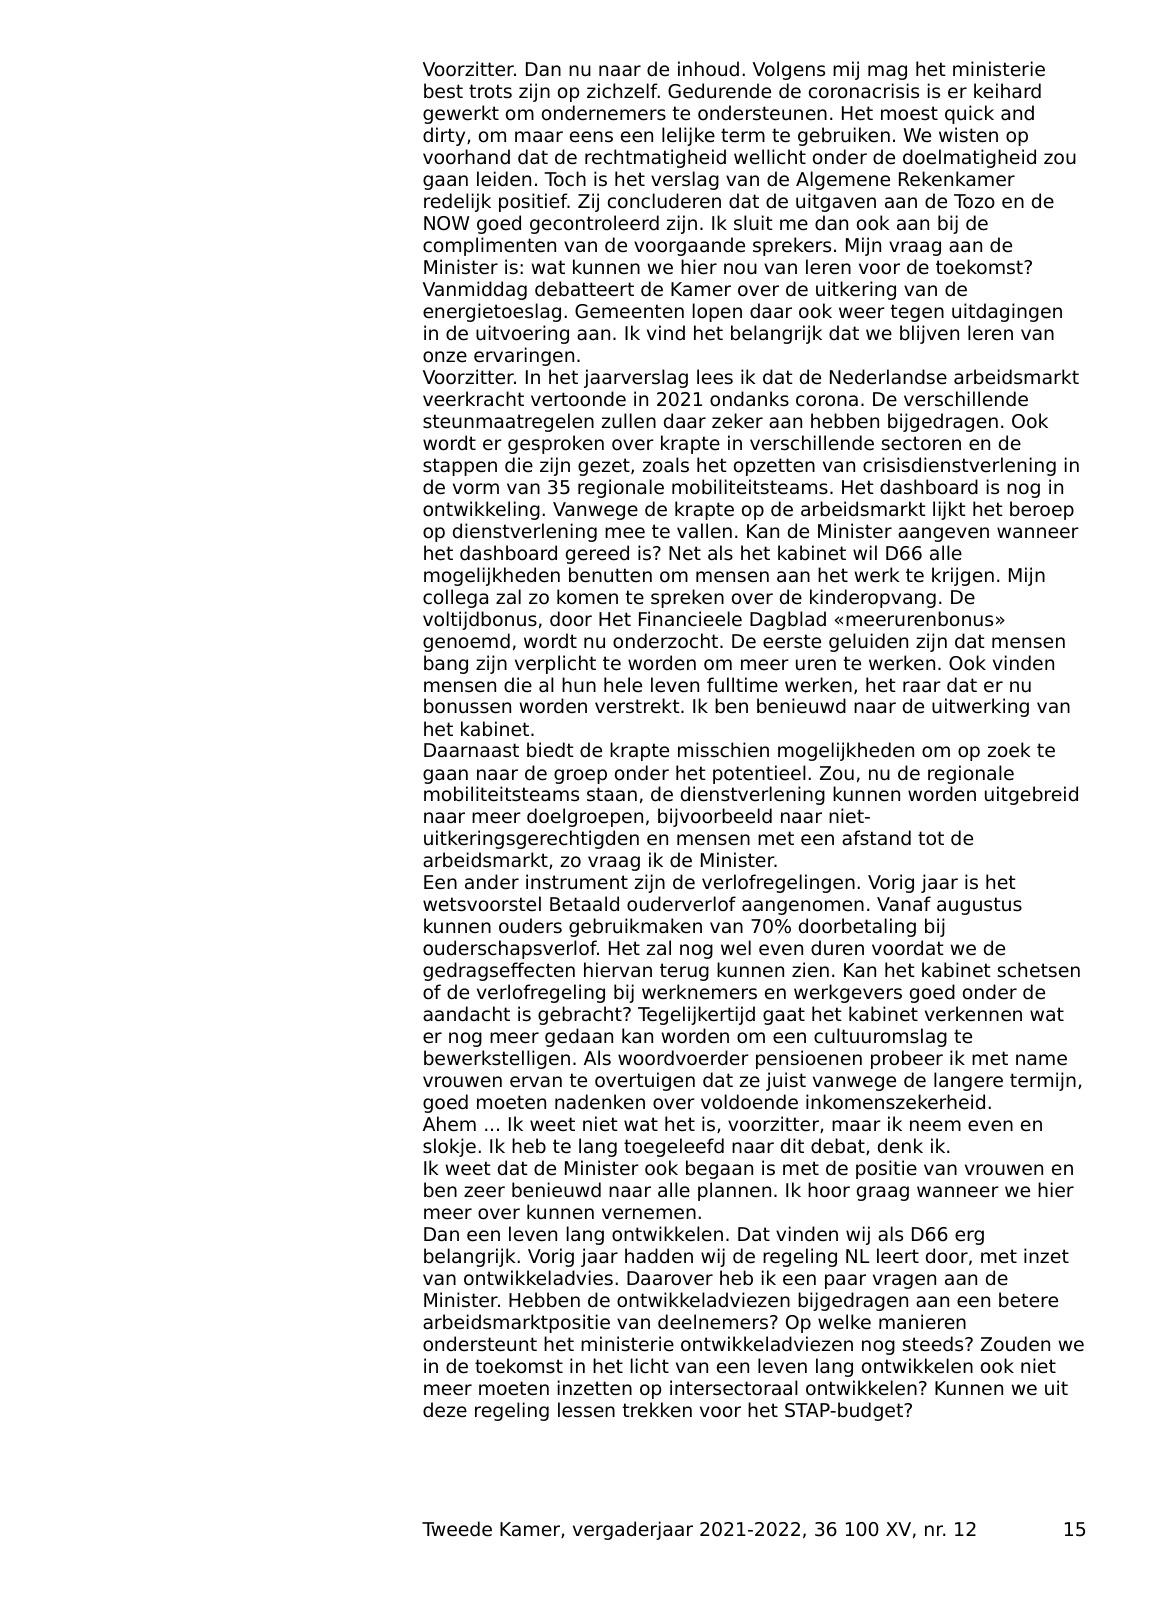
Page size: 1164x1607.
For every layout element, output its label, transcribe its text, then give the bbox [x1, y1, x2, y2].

text Ahem ... Ik weet niet wat het is, voorzitter, maar ik neem even en slokje. Ik heb te lang toegeleefd naar dit debat, denk ik. [422, 1114, 1087, 1158]
text Voorzitter. Dan nu naar de inhoud. Volgens mij mag het ministerie best trots zijn op zichzelf. Gedurende de coronacrisis is er keihard gewerkt om ondernemers te ondersteunen. Het moest quick and dirty, om maar eens een lelijke term te gebruiken. We wisten op voorhand dat de rechtmatigheid wellicht onder de doelmatigheid zou gaan leiden. Toch is het verslag van de Algemene Rekenkamer redelijk positief. Zij concluderen dat de uitgaven aan de Tozo en de NOW goed gecontroleerd zijn. Ik sluit me dan ook aan bij de complimenten van de voorgaande sprekers. Mijn vraag aan de Minister is: wat kunnen we hier nou van leren voor de toekomst? Vanmiddag debatteert de Kamer over de uitkering van de energietoeslag. Gemeenten lopen daar ook weer tegen uitdagingen in de uitvoering aan. Ik vind het belangrijk dat we blijven leren van onze ervaringen. [422, 59, 1087, 367]
text Ik weet dat de Minister ook begaan is met de positie van vrouwen en ben zeer benieuwd naar alle plannen. Ik hoor graag wanneer we hier meer over kunnen vernemen. [422, 1158, 1087, 1224]
text Voorzitter. In het jaarverslag lees ik dat de Nederlandse arbeidsmarkt veerkracht vertoonde in 2021 ondanks corona. De verschillende steunmaatregelen zullen daar zeker aan hebben bijgedragen. Ook wordt er gesproken over krapte in verschillende sectoren en de stappen die zijn gezet, zoals het opzetten van crisisdienstverlening in de vorm van 35 regionale mobiliteitsteams. Het dashboard is nog in ontwikkeling. Vanwege de krapte op de arbeidsmarkt lijkt het beroep op dienstverlening mee te vallen. Kan de Minister aangeven wanneer het dashboard gereed is? Net als het kabinet wil D66 alle mogelijkheden benutten om mensen aan het werk te krijgen. Mijn collega zal zo komen te spreken over de kinderopvang. De voltijdbonus, door Het Financieele Dagblad «meerurenbonus» genoemd, wordt nu onderzocht. De eerste geluiden zijn dat mensen bang zijn verplicht te worden om meer uren te werken. Ook vinden mensen die al hun hele leven fulltime werken, het raar dat er nu bonussen worden verstrekt. Ik ben benieuwd naar de uitwerking van het kabinet. [422, 367, 1087, 740]
text Dan een leven lang ontwikkelen. Dat vinden wij als D66 erg belangrijk. Vorig jaar hadden wij de regeling NL leert door, met inzet van ontwikkeladvies. Daarover heb ik een paar vragen aan de Minister. Hebben de ontwikkeladviezen bijgedragen aan een betere arbeidsmarktpositie van deelnemers? Op welke manieren ondersteunt het ministerie ontwikkeladviezen nog steeds? Zouden we in de toekomst in het licht van een leven lang ontwikkelen ook niet meer moeten inzetten op intersectoraal ontwikkelen? Kunnen we uit deze regeling lessen trekken voor het STAP-budget? [422, 1224, 1087, 1422]
text Een ander instrument zijn de verlofregelingen. Vorig jaar is het wetsvoorstel Betaald ouderverlof aangenomen. Vanaf augustus kunnen ouders gebruikmaken van 70% doorbetaling bij ouderschapsverlof. Het zal nog wel even duren voordat we de gedragseffecten hiervan terug kunnen zien. Kan het kabinet schetsen of de verlofregeling bij werknemers en werkgevers goed onder de aandacht is gebracht? Tegelijkertijd gaat het kabinet verkennen wat er nog meer gedaan kan worden om een cultuuromslag te bewerkstelligen. Als woordvoerder pensioenen probeer ik met name vrouwen ervan te overtuigen dat ze juist vanwege de langere termijn, goed moeten nadenken over voldoende inkomenszekerheid. [422, 872, 1087, 1114]
text Daarnaast biedt de krapte misschien mogelijkheden om op zoek te gaan naar de groep onder het potentieel. Zou, nu de regionale mobiliteitsteams staan, de dienstverlening kunnen worden uitgebreid naar meer doelgroepen, bijvoorbeeld naar niet-uitkeringsgerechtigden en mensen met een afstand tot de arbeidsmarkt, zo vraag ik de Minister. [422, 740, 1087, 872]
